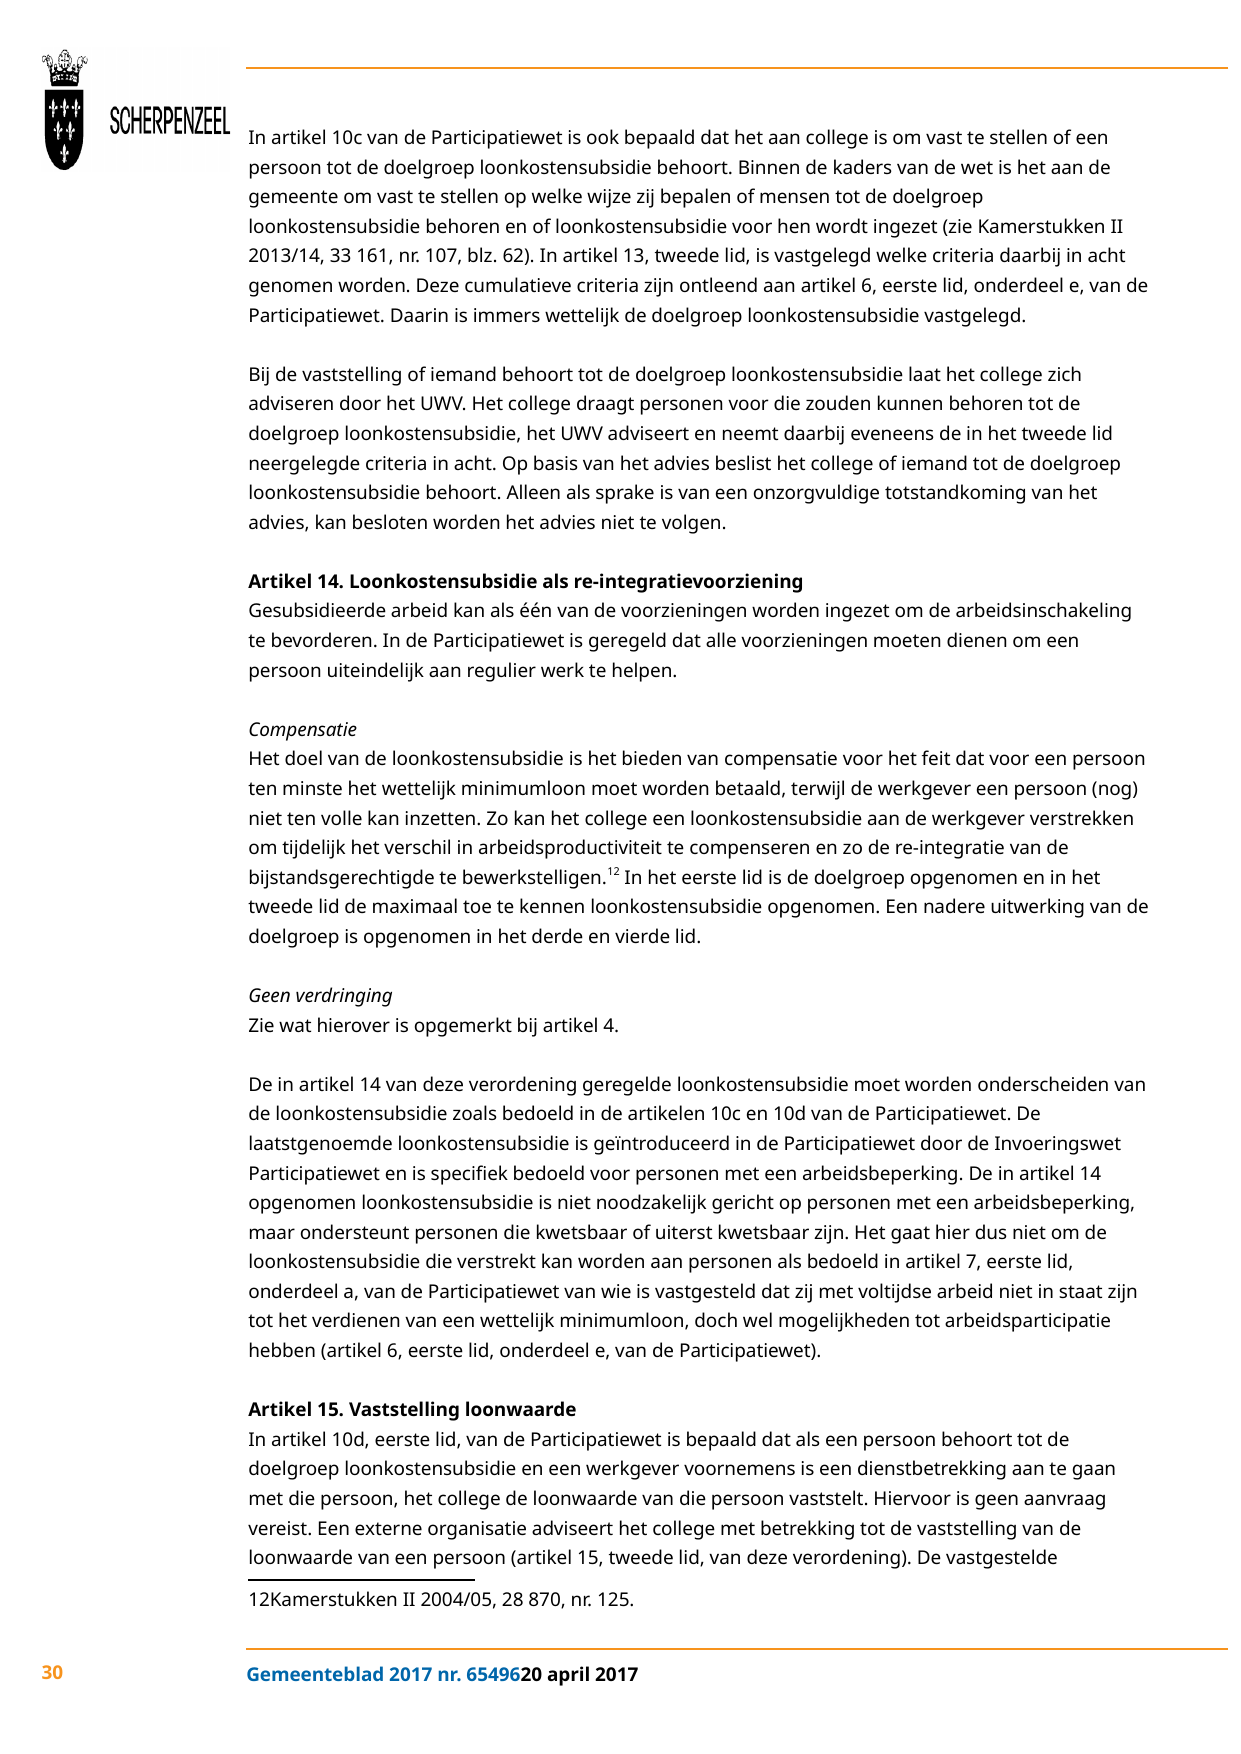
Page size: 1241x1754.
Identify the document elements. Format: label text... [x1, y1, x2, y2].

text In artikel 10c van de Participatiewet is ook bepaald dat het aan college is om vast te stellen of een persoon tot de doelgroep loonkostensubsidie behoort. Binnen de kaders van de wet is het aan de gemeente om vast te stellen op welke wijze zij bepalen of mensen tot de doelgroep loonkostensubsidie behoren en of loonkostensubsidie voor hen wordt ingezet (zie Kamerstukken II 2013/14, 33 161, nr. 107, blz. 62). In artikel 13, tweede lid, is vastgelegd welke criteria daarbij in acht genomen worden. Deze cumulatieve criteria zijn ontleend aan artikel 6, eerste lid, onderdeel e, van de Participatiewet. Daarin is immers wettelijk de doelgroep loonkostensubsidie vastgelegd. [248, 124, 1152, 328]
text Het doel van de loonkostensubsidie is het bieden van compensatie voor het feit dat voor een persoon ten minste het wettelijk minimumloon moet worden betaald, terwijl de werkgever een persoon (nog) niet ten volle kan inzetten. Zo kan het college een loonkostensubsidie aan de werkgever verstrekken om tijdelijk het verschil in arbeidsproductiviteit te compenseren en zo de re-integratie van de bijstandsgerechtigde te bewerkstelligen. In het eerste lid is de doelgroep opgenomen en in het tweede lid de maximaal toe te kennen loonkostensubsidie opgenomen. Een nadere uitwerking van de doelgroep is opgenomen in het derde en vierde lid. [248, 746, 1152, 949]
text Artikel 14. Loonkostensubsidie als re-integratievoorziening [248, 568, 1152, 594]
text Artikel 15. Vaststelling loonwaarde [248, 1396, 1152, 1422]
text Kamerstukken II 2004/05, 28 870, nr. 125. [248, 1586, 1152, 1612]
text Geen verdringing [248, 982, 1152, 1008]
text Gesubsidieerde arbeid kan als één van de voorzieningen worden ingezet om de arbeidsinschakeling te bevorderen. In de Participatiewet is geregeld dat alle voorzieningen moeten dienen om een persoon uiteindelijk aan regulier werk te helpen. [248, 598, 1152, 683]
text Compensatie [248, 716, 1152, 742]
text Bij de vaststelling of iemand behoort tot de doelgroep loonkostensubsidie laat het college zich adviseren door het UWV. Het college draagt personen voor die zouden kunnen behoren tot de doelgroep loonkostensubsidie, het UWV adviseert en neemt daarbij eveneens de in het tweede lid neergelegde criteria in acht. Op basis van het advies beslist het college of iemand tot de doelgroep loonkostensubsidie behoort. Alleen als sprake is van een onzorgvuldige totstandkoming van het advies, kan besloten worden het advies niet te volgen. [248, 361, 1152, 535]
text In artikel 10d, eerste lid, van de Participatiewet is bepaald dat als een persoon behoort tot de doelgroep loonkostensubsidie en een werkgever voornemens is een dienstbetrekking aan te gaan met die persoon, het college de loonwaarde van die persoon vaststelt. Hiervoor is geen aanvraag vereist. Een externe organisatie adviseert het college met betrekking tot de vaststelling van de loonwaarde van een persoon (artikel 15, tweede lid, van deze verordening). De vastgestelde [248, 1426, 1152, 1570]
picture [41, 47, 231, 172]
text Zie wat hierover is opgemerkt bij artikel 4. [248, 1012, 1152, 1038]
text De in artikel 14 van deze verordening geregelde loonkostensubsidie moet worden onderscheiden van de loonkostensubsidie zoals bedoeld in de artikelen 10c en 10d van de Participatiewet. De laatstgenoemde loonkostensubsidie is geïntroduceerd in de Participatiewet door de Invoeringswet Participatiewet en is specifiek bedoeld voor personen met een arbeidsbeperking. De in artikel 14 opgenomen loonkostensubsidie is niet noodzakelijk gericht op personen met een arbeidsbeperking, maar ondersteunt personen die kwetsbaar of uiterst kwetsbaar zijn. Het gaat hier dus niet om de loonkostensubsidie die verstrekt kan worden aan personen als bedoeld in artikel 7, eerste lid, onderdeel a, van de Participatiewet van wie is vastgesteld dat zij met voltijdse arbeid niet in staat zijn tot het verdienen van een wettelijk minimumloon, doch wel mogelijkheden tot arbeidsparticipatie hebben (artikel 6, eerste lid, onderdeel e, van de Participatiewet). [248, 1071, 1152, 1363]
